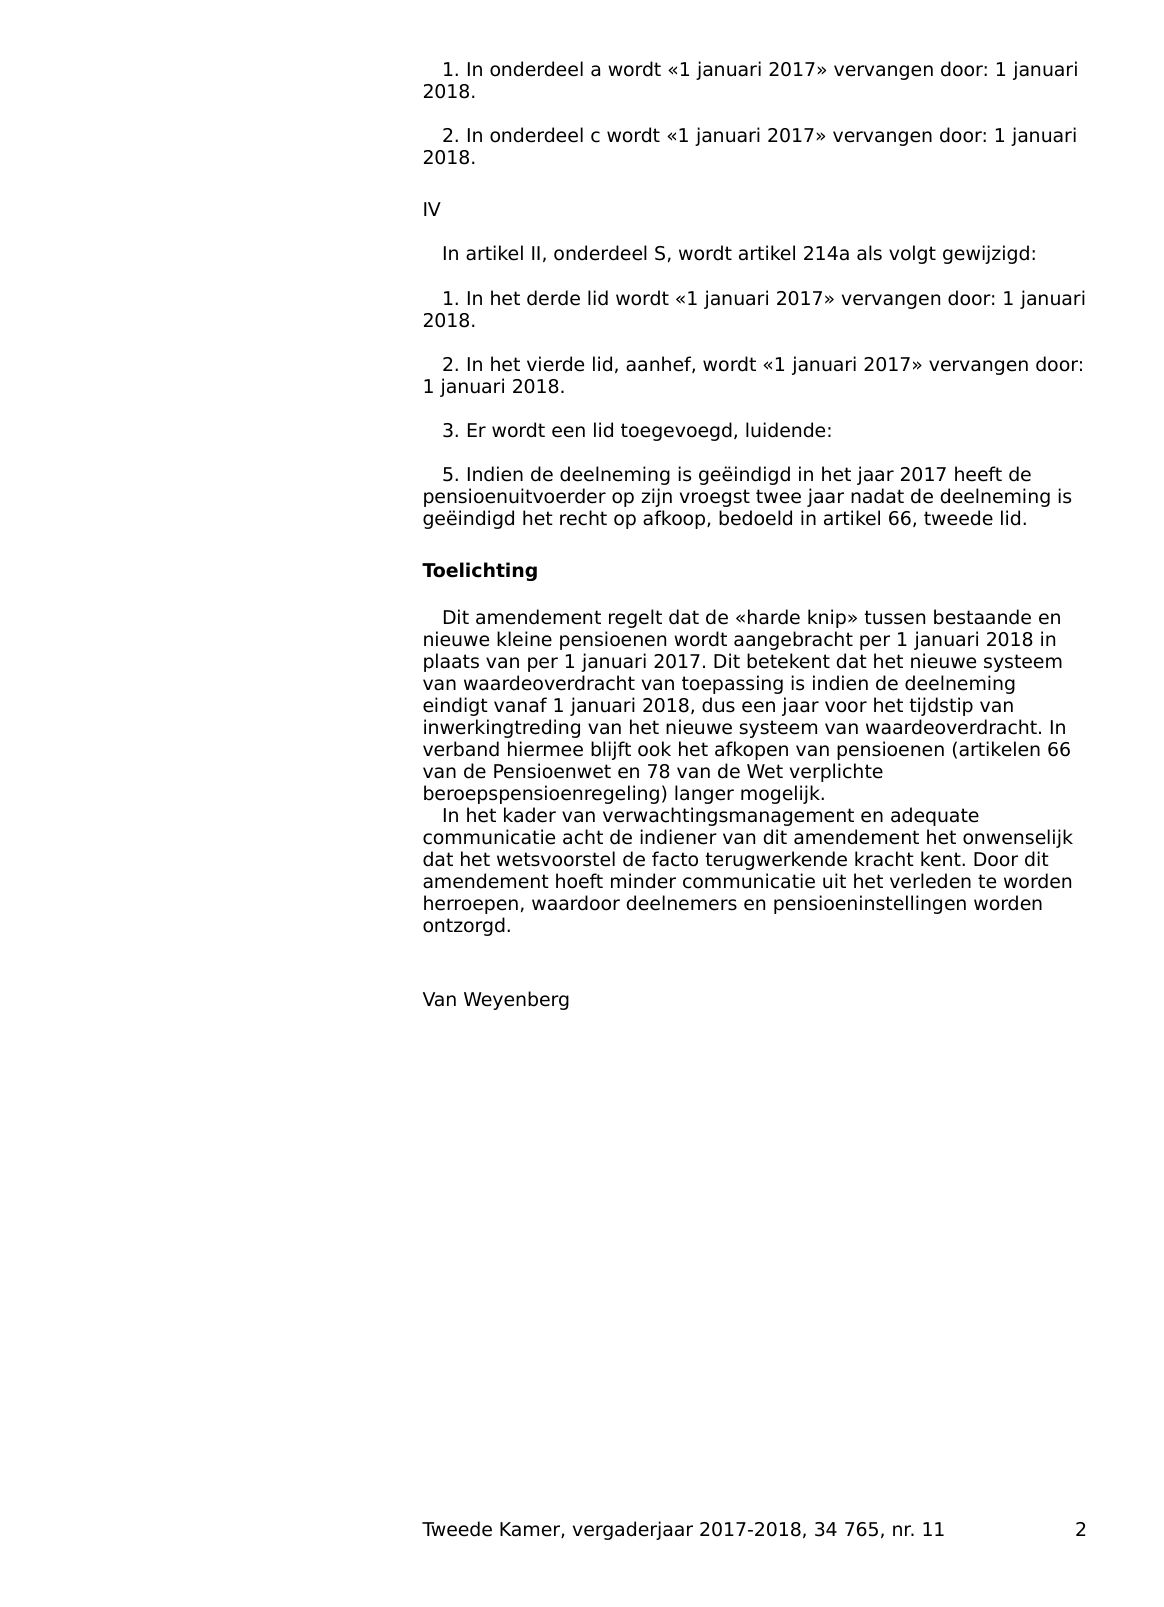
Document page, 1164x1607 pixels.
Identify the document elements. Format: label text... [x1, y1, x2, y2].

text 5. Indien de deelneming is geëindigd in het jaar 2017 heeft de pensioenuitvoerder op zijn vroegst twee jaar nadat de deelneming is geëindigd het recht op afkoop, bedoeld in artikel 66, tweede lid. [422, 464, 1087, 530]
text Dit amendement regelt dat de «harde knip» tussen bestaande en nieuwe kleine pensioenen wordt aangebracht per 1 januari 2018 in plaats van per 1 januari 2017. Dit betekent dat het nieuwe systeem van waardeoverdracht van toepassing is indien de deelneming eindigt vanaf 1 januari 2018, dus een jaar voor het tijdstip van inwerkingtreding van het nieuwe systeem van waardeoverdracht. In verband hiermee blijft ook het afkopen van pensioenen (artikelen 66 van de Pensioenwet en 78 van de Wet verplichte beroepspensioenregeling) langer mogelijk. [422, 607, 1087, 805]
subtitle IV [422, 199, 1087, 221]
text 2. In het vierde lid, aanhef, wordt «1 januari 2017» vervangen door: 1 januari 2018. [422, 354, 1087, 398]
text In artikel II, onderdeel S, wordt artikel 214a als volgt gewijzigd: [422, 243, 1087, 265]
text 1. In het derde lid wordt «1 januari 2017» vervangen door: 1 januari 2018. [422, 287, 1087, 331]
text 1. In onderdeel a wordt «1 januari 2017» vervangen door: 1 januari 2018. [422, 59, 1087, 103]
text 2. In onderdeel c wordt «1 januari 2017» vervangen door: 1 januari 2018. [422, 125, 1087, 169]
text Van Weyenberg [422, 967, 1087, 1011]
text In het kader van verwachtingsmanagement en adequate communicatie acht de indiener van dit amendement het onwenselijk dat het wetsvoorstel de facto terugwerkende kracht kent. Door dit amendement hoeft minder communicatie uit het verleden te worden herroepen, waardoor deelnemers en pensioeninstellingen worden ontzorgd. [422, 805, 1087, 937]
text 3. Er wordt een lid toegevoegd, luidende: [422, 420, 1087, 442]
subtitle Toelichting [422, 560, 1087, 582]
